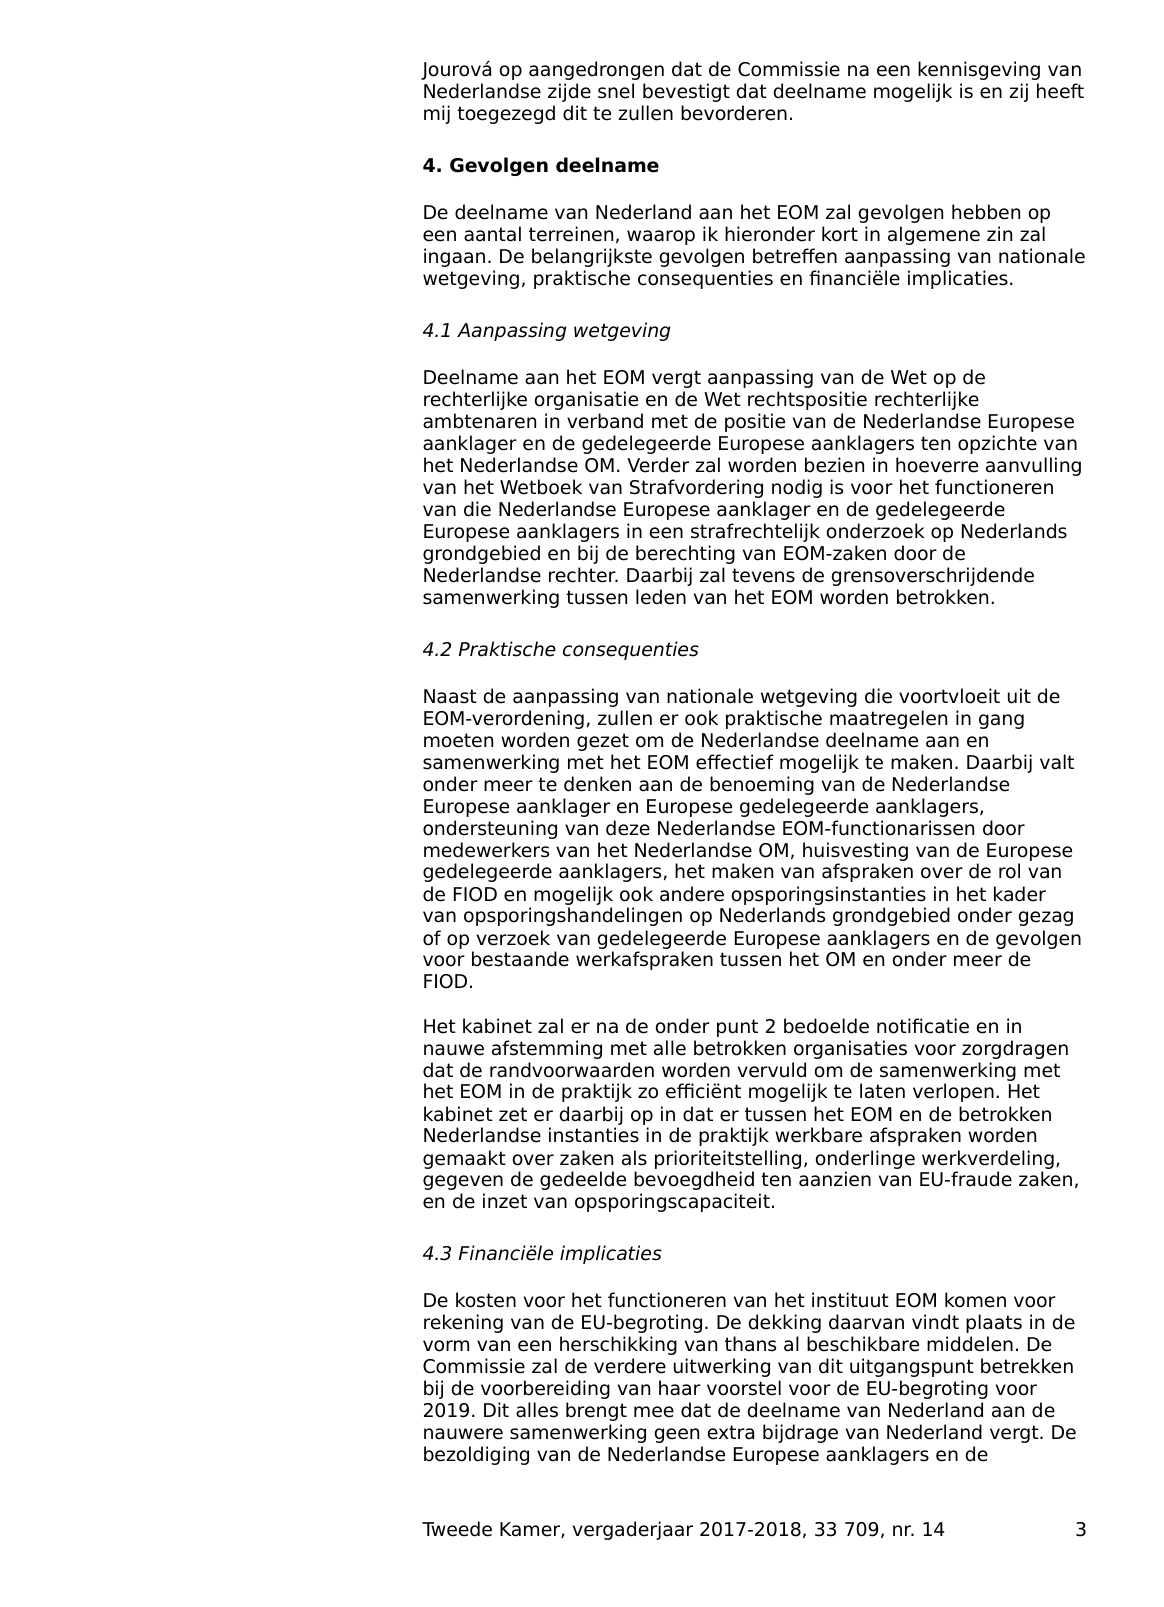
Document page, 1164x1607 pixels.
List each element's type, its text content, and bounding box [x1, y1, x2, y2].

subtitle 4.1 Aanpassing wetgeving [422, 320, 1087, 342]
subtitle 4.2 Praktische consequenties [422, 639, 1087, 661]
text De deelname van Nederland aan het EOM zal gevolgen hebben op een aantal terreinen, waarop ik hieronder kort in algemene zin zal ingaan. De belangrijkste gevolgen betreffen aanpassing van nationale wetgeving, praktische consequenties en financiële implicaties. [422, 202, 1087, 290]
text Jourová op aangedrongen dat de Commissie na een kennisgeving van Nederlandse zijde snel bevestigt dat deelname mogelijk is en zij heeft mij toegezegd dit te zullen bevorderen. [422, 59, 1087, 125]
text De kosten voor het functioneren van het instituut EOM komen voor rekening van de EU-begroting. De dekking daarvan vindt plaats in de vorm van een herschikking van thans al beschikbare middelen. De Commissie zal de verdere uitwerking van dit uitgangspunt betrekken bij de voorbereiding van haar voorstel voor de EU-begroting voor 2019. Dit alles brengt mee dat de deelname van Nederland aan de nauwere samenwerking geen extra bijdrage van Nederland vergt. De bezoldiging van de Nederlandse Europese aanklagers en de [422, 1290, 1087, 1466]
text Naast de aanpassing van nationale wetgeving die voortvloeit uit de EOM-verordening, zullen er ook praktische maatregelen in gang moeten worden gezet om de Nederlandse deelname aan en samenwerking met het EOM effectief mogelijk te maken. Daarbij valt onder meer te denken aan de benoeming van de Nederlandse Europese aanklager en Europese gedelegeerde aanklagers, ondersteuning van deze Nederlandse EOM-functionarissen door medewerkers van het Nederlandse OM, huisvesting van de Europese gedelegeerde aanklagers, het maken van afspraken over de rol van de FIOD en mogelijk ook andere opsporingsinstanties in het kader van opsporingshandelingen op Nederlands grondgebied onder gezag of op verzoek van gedelegeerde Europese aanklagers en de gevolgen voor bestaande werkafspraken tussen het OM en onder meer de FIOD. [422, 686, 1087, 993]
text Het kabinet zal er na de onder punt 2 bedoelde notificatie en in nauwe afstemming met alle betrokken organisaties voor zorgdragen dat de randvoorwaarden worden vervuld om de samenwerking met het EOM in de praktijk zo efficiënt mogelijk te laten verlopen. Het kabinet zet er daarbij op in dat er tussen het EOM en de betrokken Nederlandse instanties in de praktijk werkbare afspraken worden gemaakt over zaken als prioriteitstelling, onderlinge werkverdeling, gegeven de gedeelde bevoegdheid ten aanzien van EU-fraude zaken, en de inzet van opsporingscapaciteit. [422, 1016, 1087, 1213]
text Deelname aan het EOM vergt aanpassing van de Wet op de rechterlijke organisatie en de Wet rechtspositie rechterlijke ambtenaren in verband met de positie van de Nederlandse Europese aanklager en de gedelegeerde Europese aanklagers ten opzichte van het Nederlandse OM. Verder zal worden bezien in hoeverre aanvulling van het Wetboek van Strafvordering nodig is voor het functioneren van die Nederlandse Europese aanklager en de gedelegeerde Europese aanklagers in een strafrechtelijk onderzoek op Nederlands grondgebied en bij de berechting van EOM-zaken door de Nederlandse rechter. Daarbij zal tevens de grensoverschrijdende samenwerking tussen leden van het EOM worden betrokken. [422, 367, 1087, 609]
subtitle 4. Gevolgen deelname [422, 155, 1087, 177]
subtitle 4.3 Financiële implicaties [422, 1243, 1087, 1265]
